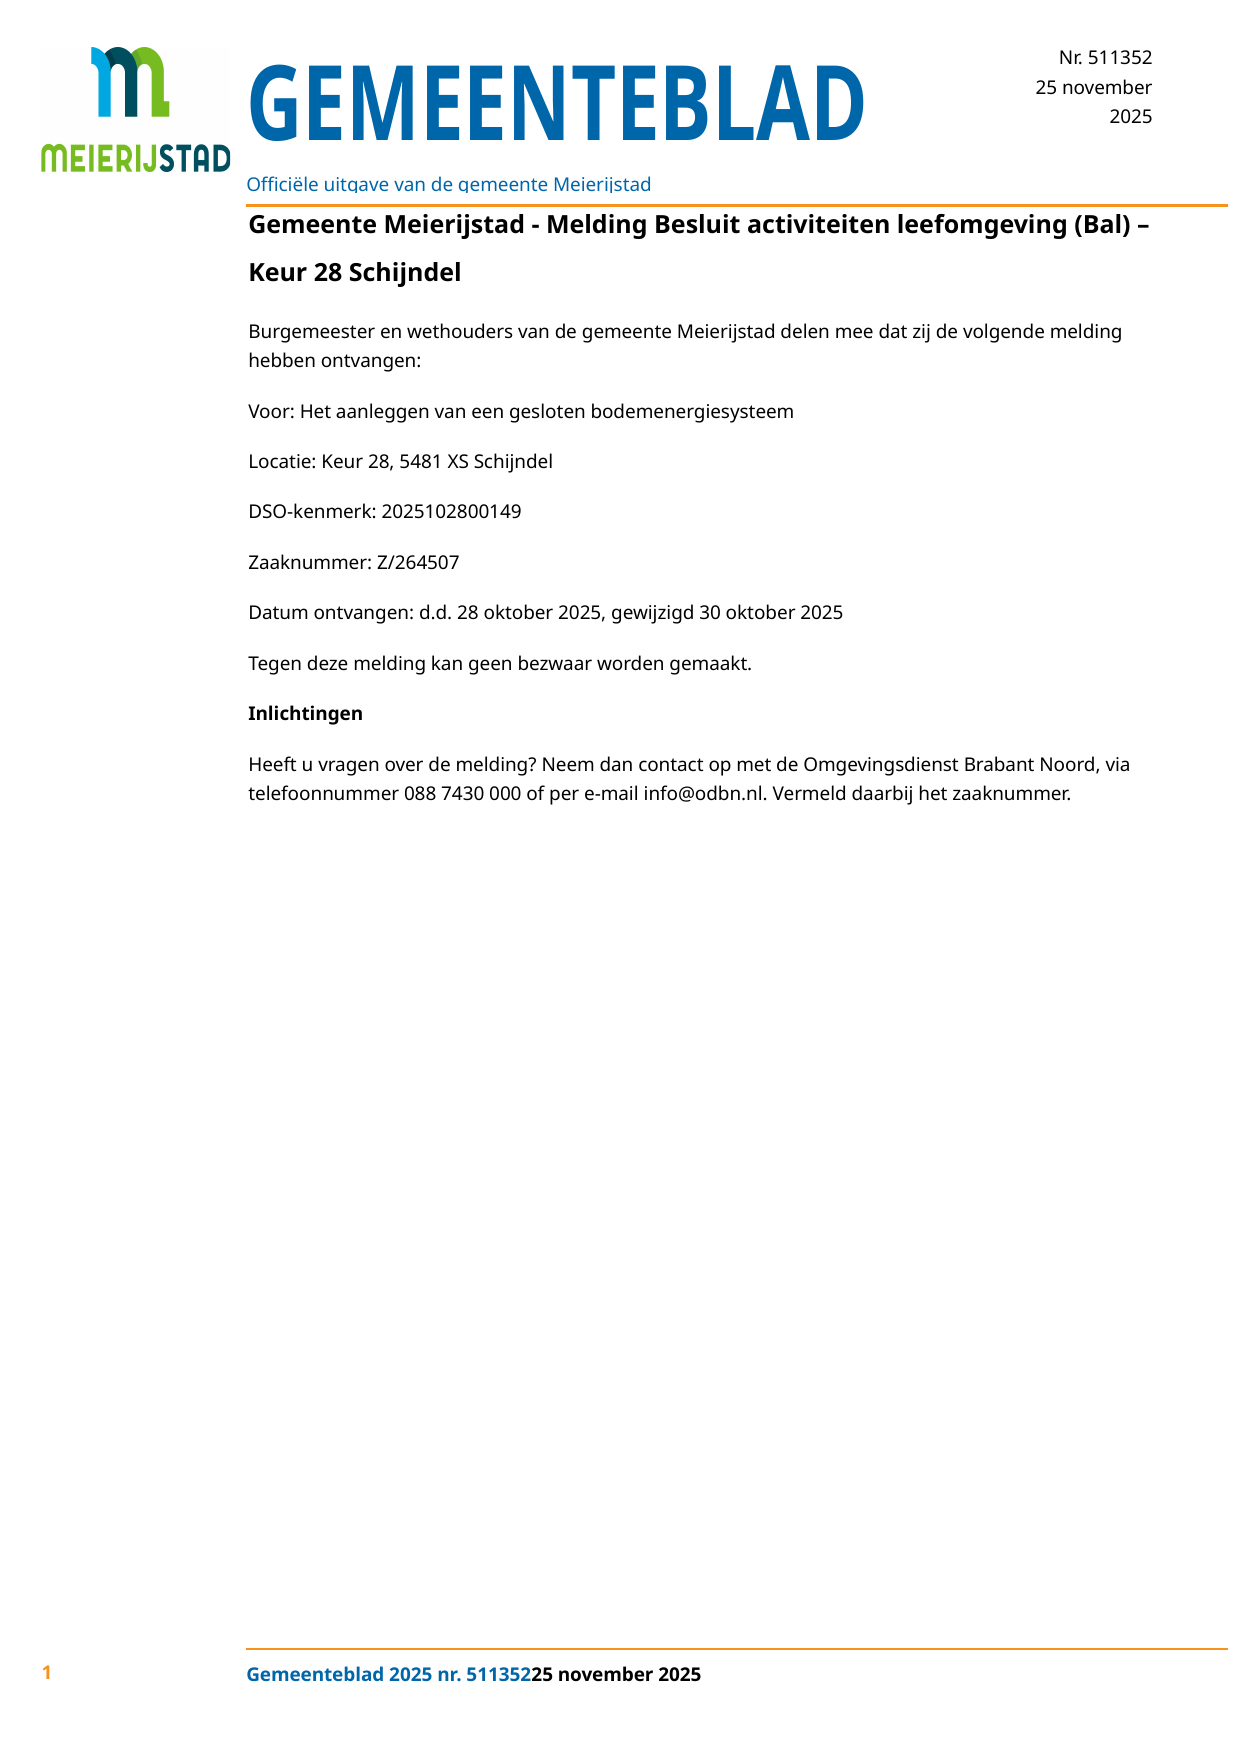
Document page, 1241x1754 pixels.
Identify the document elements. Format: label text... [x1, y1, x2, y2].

text Locatie: Keur 28, 5481 XS Schijndel [248, 448, 1152, 474]
text Inlichtingen [248, 700, 1152, 726]
text Datum ontvangen: d.d. 28 oktober 2025, gewijzigd 30 oktober 2025 [248, 599, 1152, 625]
text Voor: Het aanleggen van een gesloten bodemenergiesysteem [248, 398, 1152, 424]
text Tegen deze melding kan geen bezwaar worden gemaakt. [248, 650, 1152, 676]
picture [41, 47, 231, 172]
text DSO-kenmerk: 2025102800149 [248, 499, 1152, 524]
text Zaaknummer: Z/264507 [248, 549, 1152, 575]
text Heeft u vragen over de melding? Neem dan contact op met de Omgevingsdienst Brabant Noord, via telefoonnummer 088 7430 000 of per e-mail info@odbn.nl. Vermeld daarbij het zaaknummer. [248, 751, 1152, 806]
text Burgemeester en wethouders van de gemeente Meierijstad delen mee dat zij de volgende melding hebben ontvangen: [248, 318, 1152, 373]
text Gemeente Meierijstad - Melding Besluit activiteiten leefomgeving (Bal) – Keur 28 Schijndel [248, 207, 1152, 288]
